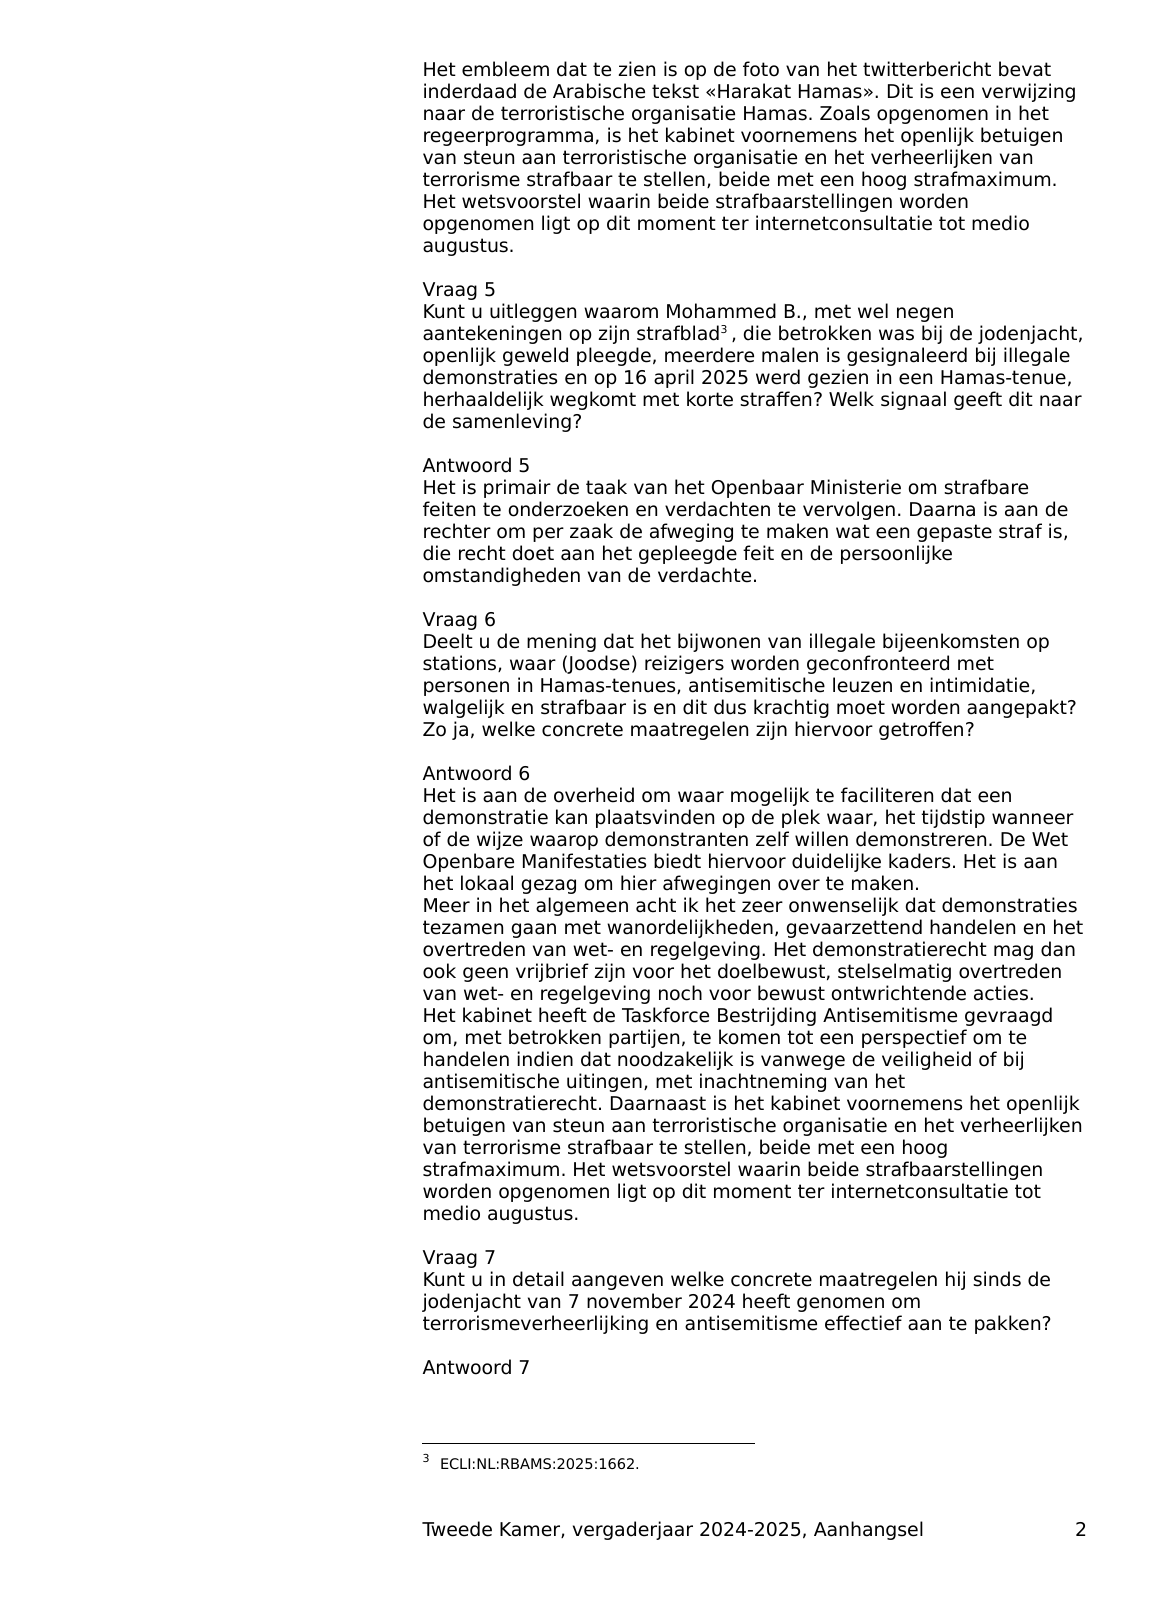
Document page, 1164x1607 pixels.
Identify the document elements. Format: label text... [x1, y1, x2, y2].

text Vraag 7 [422, 1247, 1087, 1269]
text Het is primair de taak van het Openbaar Ministerie om strafbare feiten te onderzoeken en verdachten te vervolgen. Daarna is aan de rechter om per zaak de afweging te maken wat een gepaste straf is, die recht doet aan het gepleegde feit en de persoonlijke omstandigheden van de verdachte. [422, 477, 1087, 587]
text Vraag 5 [422, 279, 1087, 301]
text Antwoord 7 [422, 1357, 1087, 1379]
text ECLI:NL:RBAMS:2025:1662. [422, 1452, 1087, 1474]
text Antwoord 5 [422, 455, 1087, 477]
text Antwoord 6 [422, 763, 1087, 785]
text Meer in het algemeen acht ik het zeer onwenselijk dat demonstraties tezamen gaan met wanordelijkheden, gevaarzettend handelen en het overtreden van wet- en regelgeving. Het demonstratierecht mag dan ook geen vrijbrief zijn voor het doelbewust, stelselmatig overtreden van wet- en regelgeving noch voor bewust ontwrichtende acties. [422, 895, 1087, 1005]
text Het embleem dat te zien is op de foto van het twitterbericht bevat inderdaad de Arabische tekst «Harakat Hamas». Dit is een verwijzing naar de terroristische organisatie Hamas. Zoals opgenomen in het regeerprogramma, is het kabinet voornemens het openlijk betuigen van steun aan terroristische organisatie en het verheerlijken van terrorisme strafbaar te stellen, beide met een hoog strafmaximum. Het wetsvoorstel waarin beide strafbaarstellingen worden opgenomen ligt op dit moment ter internetconsultatie tot medio augustus. [422, 59, 1087, 257]
text Deelt u de mening dat het bijwonen van illegale bijeenkomsten op stations, waar (Joodse) reizigers worden geconfronteerd met personen in Hamas-tenues, antisemitische leuzen en intimidatie, walgelijk en strafbaar is en dit dus krachtig moet worden aangepakt? Zo ja, welke concrete maatregelen zijn hiervoor getroffen? [422, 631, 1087, 741]
text Vraag 6 [422, 609, 1087, 631]
text Het kabinet heeft de Taskforce Bestrijding Antisemitisme gevraagd om, met betrokken partijen, te komen tot een perspectief om te handelen indien dat noodzakelijk is vanwege de veiligheid of bij antisemitische uitingen, met inachtneming van het demonstratierecht. Daarnaast is het kabinet voornemens het openlijk betuigen van steun aan terroristische organisatie en het verheerlijken van terrorisme strafbaar te stellen, beide met een hoog strafmaximum. Het wetsvoorstel waarin beide strafbaarstellingen worden opgenomen ligt op dit moment ter internetconsultatie tot medio augustus. [422, 1005, 1087, 1225]
text Kunt u in detail aangeven welke concrete maatregelen hij sinds de jodenjacht van 7 november 2024 heeft genomen om terrorismeverheerlijking en antisemitisme effectief aan te pakken? [422, 1269, 1087, 1335]
text Kunt u uitleggen waarom Mohammed B., met wel negen aantekeningen op zijn strafblad, die betrokken was bij de jodenjacht, openlijk geweld pleegde, meerdere malen is gesignaleerd bij illegale demonstraties en op 16 april 2025 werd gezien in een Hamas-tenue, herhaaldelijk wegkomt met korte straffen? Welk signaal geeft dit naar de samenleving? [422, 301, 1087, 433]
text Het is aan de overheid om waar mogelijk te faciliteren dat een demonstratie kan plaatsvinden op de plek waar, het tijdstip wanneer of de wijze waarop demonstranten zelf willen demonstreren. De Wet Openbare Manifestaties biedt hiervoor duidelijke kaders. Het is aan het lokaal gezag om hier afwegingen over te maken. [422, 785, 1087, 895]
